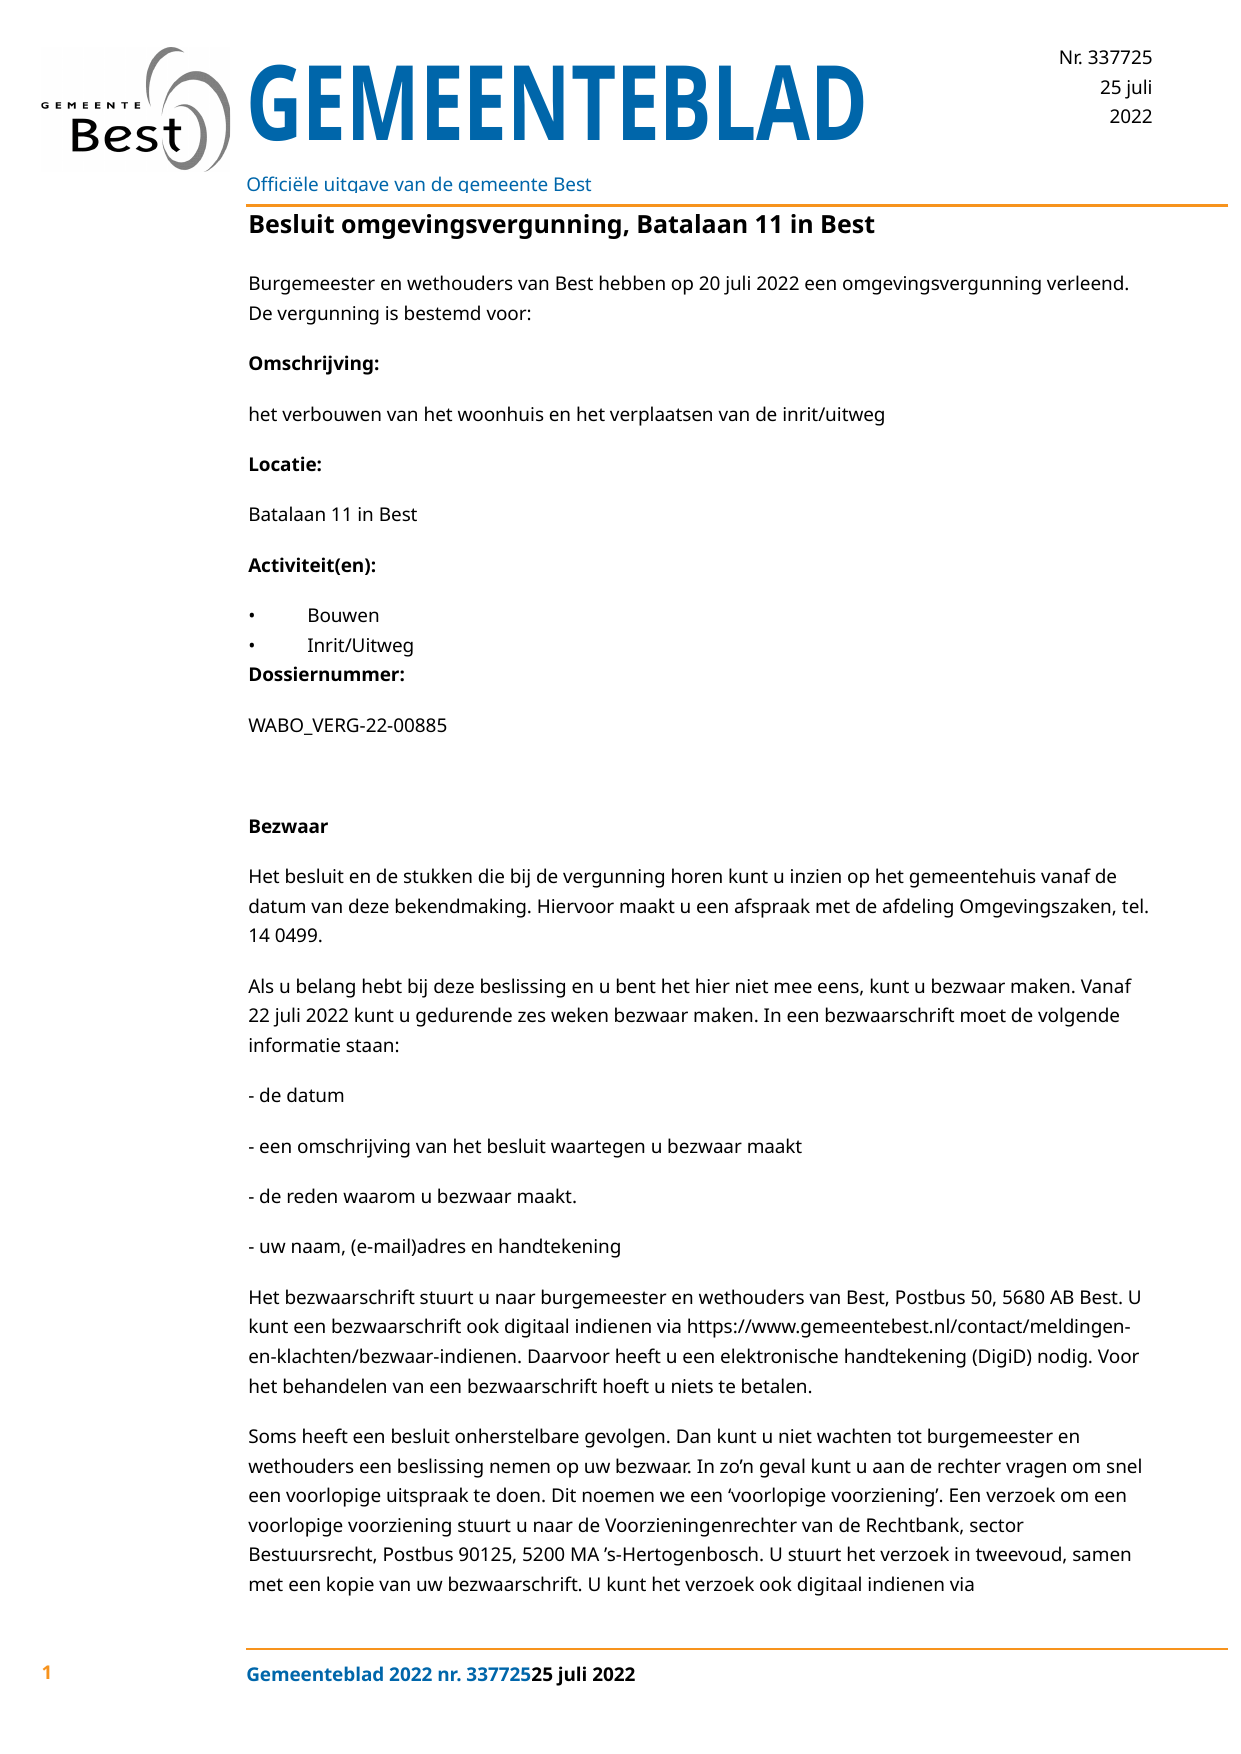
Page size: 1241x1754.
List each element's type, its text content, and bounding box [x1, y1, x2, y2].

text - de reden waarom u bezwaar maakt. [248, 1183, 1152, 1209]
text Burgemeester en wethouders van Best hebben op 20 juli 2022 een omgevingsvergunning verleend. De vergunning is bestemd voor: [248, 270, 1152, 326]
text het verbouwen van het woonhuis en het verplaatsen van de inrit/uitweg [248, 401, 1152, 426]
list Bouwen [248, 602, 1152, 628]
text - een omschrijving van het besluit waartegen u bezwaar maakt [248, 1133, 1152, 1158]
text Besluit omgevingsvergunning, Batalaan 11 in Best [248, 207, 1152, 241]
text Soms heeft een besluit onherstelbare gevolgen. Dan kunt u niet wachten tot burgemeester en wethouders een beslissing nemen op uw bezwaar. In zo’n geval kunt u aan de rechter vragen om snel een voorlopige uitspraak te doen. Dit noemen we een ‘voorlopige voorziening’. Een verzoek om een voorlopige voorziening stuurt u naar de Voorzieningenrechter van de Rechtbank, sector Bestuursrecht, Postbus 90125, 5200 MA ’s-Hertogenbosch. U stuurt het verzoek in tweevoud, samen met een kopie van uw bezwaarschrift. U kunt het verzoek ook digitaal indienen via [248, 1423, 1152, 1597]
text Het besluit en de stukken die bij de vergunning horen kunt u inzien op het gemeentehuis vanaf de datum van deze bekendmaking. Hiervoor maakt u een afspraak met de afdeling Omgevingszaken, tel. 14 0499. [248, 863, 1152, 948]
text WABO_VERG-22-00885 [248, 712, 1152, 738]
text Omschrijving: [248, 350, 1152, 376]
text Activiteit(en): [248, 552, 1152, 578]
text Dossiernummer: [248, 662, 1152, 687]
picture [41, 47, 231, 172]
list Inrit/Uitweg [248, 632, 1152, 658]
text Het bezwaarschrift stuurt u naar burgemeester en wethouders van Best, Postbus 50, 5680 AB Best. U kunt een bezwaarschrift ook digitaal indienen via https://www.gemeentebest.nl/contact/meldingen-en-klachten/bezwaar-indienen. Daarvoor heeft u een elektronische handtekening (DigiD) nodig. Voor het behandelen van een bezwaarschrift hoeft u niets te betalen. [248, 1284, 1152, 1398]
text Batalaan 11 in Best [248, 502, 1152, 527]
text - uw naam, (e-mail)adres en handtekening [248, 1234, 1152, 1259]
text Locatie: [248, 451, 1152, 477]
text - de datum [248, 1082, 1152, 1108]
text Bezwaar [248, 813, 1152, 838]
text Als u belang hebt bij deze beslissing en u bent het hier niet mee eens, kunt u bezwaar maken. Vanaf 22 juli 2022 kunt u gedurende zes weken bezwaar maken. In een bezwaarschrift moet de volgende informatie staan: [248, 973, 1152, 1058]
